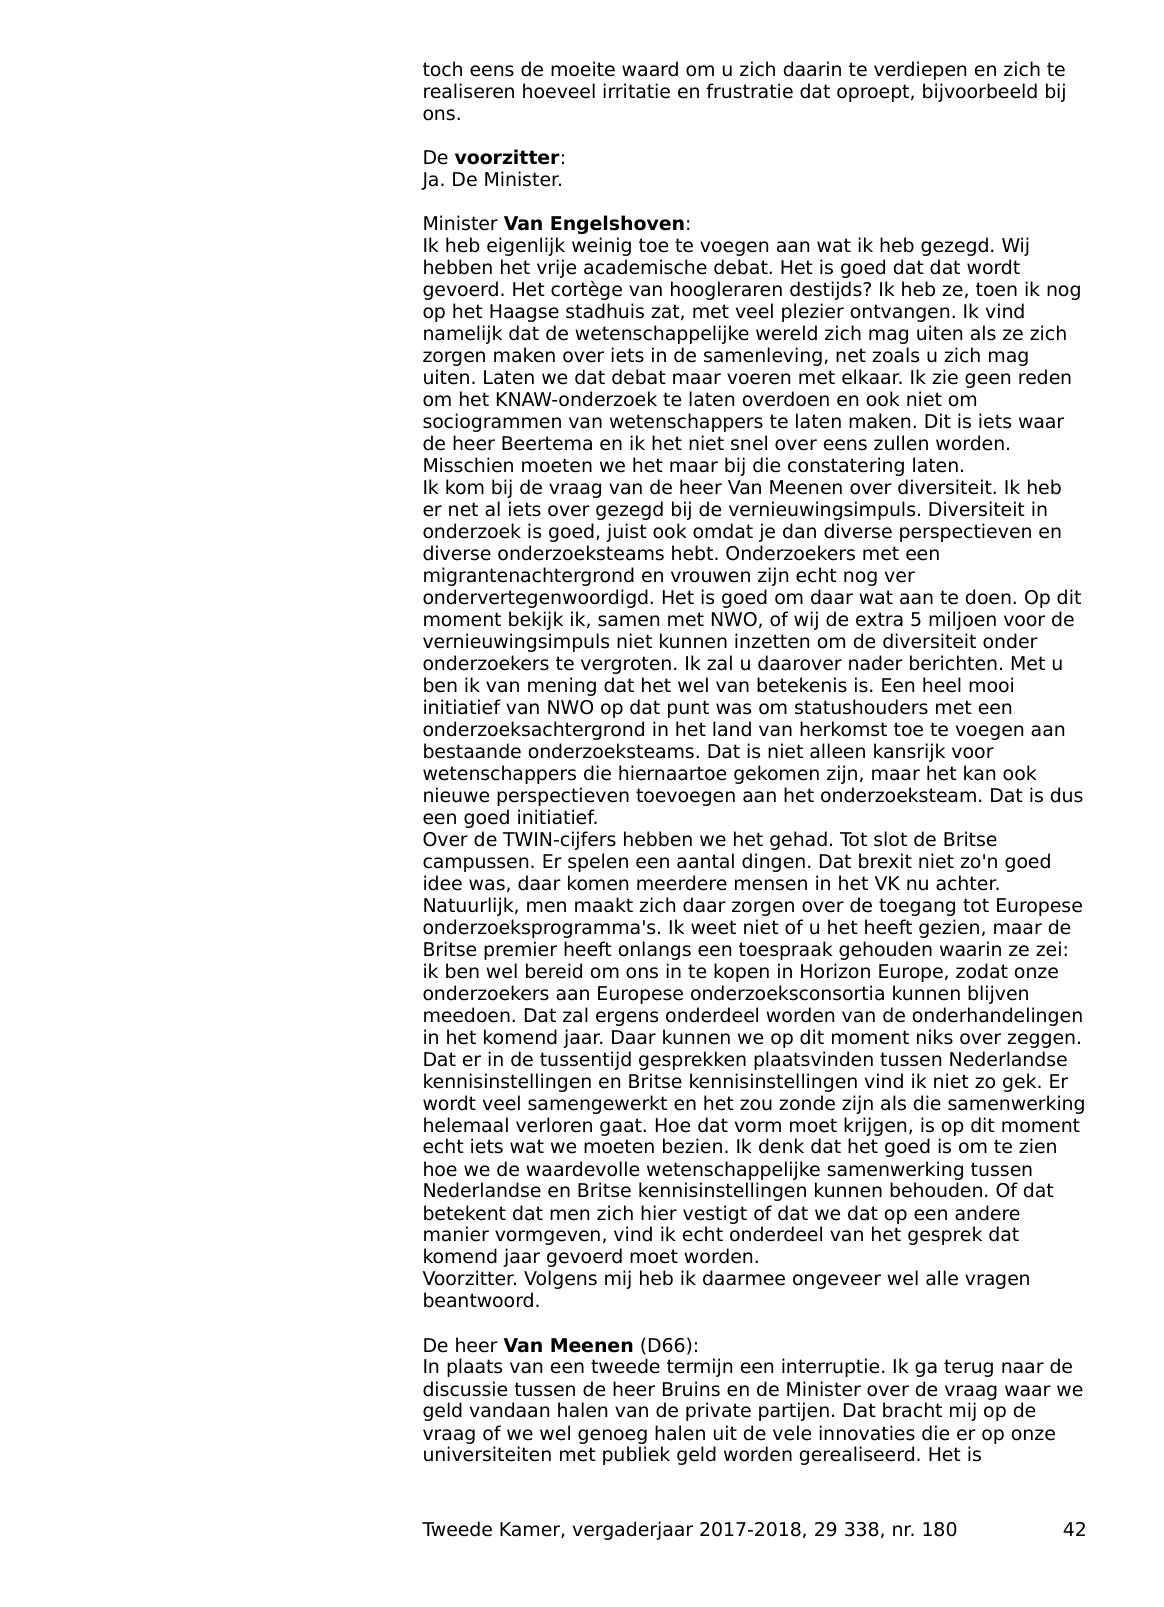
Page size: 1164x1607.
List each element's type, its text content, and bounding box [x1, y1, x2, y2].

text De heer Van Meenen (D66): [422, 1334, 1087, 1356]
text In plaats van een tweede termijn een interruptie. Ik ga terug naar de discussie tussen de heer Bruins en de Minister over de vraag waar we geld vandaan halen van de private partijen. Dat bracht mij op de vraag of we wel genoeg halen uit de vele innovaties die er op onze universiteiten met publiek geld worden gerealiseerd. Het is [422, 1356, 1087, 1466]
text toch eens de moeite waard om u zich daarin te verdiepen en zich te realiseren hoeveel irritatie en frustratie dat oproept, bijvoorbeeld bij ons. [422, 59, 1087, 125]
text Ja. De Minister. [422, 169, 1087, 191]
text Minister Van Engelshoven: [422, 213, 1087, 235]
text Ik kom bij de vraag van de heer Van Meenen over diversiteit. Ik heb er net al iets over gezegd bij de vernieuwingsimpuls. Diversiteit in onderzoek is goed, juist ook omdat je dan diverse perspectieven en diverse onderzoeksteams hebt. Onderzoekers met een migrantenachtergrond en vrouwen zijn echt nog ver ondervertegenwoordigd. Het is goed om daar wat aan te doen. Op dit moment bekijk ik, samen met NWO, of wij de extra 5 miljoen voor de vernieuwingsimpuls niet kunnen inzetten om de diversiteit onder onderzoekers te vergroten. Ik zal u daarover nader berichten. Met u ben ik van mening dat het wel van betekenis is. Een heel mooi initiatief van NWO op dat punt was om statushouders met een onderzoeksachtergrond in het land van herkomst toe te voegen aan bestaande onderzoeksteams. Dat is niet alleen kansrijk voor wetenschappers die hiernaartoe gekomen zijn, maar het kan ook nieuwe perspectieven toevoegen aan het onderzoeksteam. Dat is dus een goed initiatief. [422, 477, 1087, 829]
text Voorzitter. Volgens mij heb ik daarmee ongeveer wel alle vragen beantwoord. [422, 1268, 1087, 1312]
text Over de TWIN-cijfers hebben we het gehad. Tot slot de Britse campussen. Er spelen een aantal dingen. Dat brexit niet zo'n goed idee was, daar komen meerdere mensen in het VK nu achter. Natuurlijk, men maakt zich daar zorgen over de toegang tot Europese onderzoeksprogramma's. Ik weet niet of u het heeft gezien, maar de Britse premier heeft onlangs een toespraak gehouden waarin ze zei: ik ben wel bereid om ons in te kopen in Horizon Europe, zodat onze onderzoekers aan Europese onderzoeksconsortia kunnen blijven meedoen. Dat zal ergens onderdeel worden van de onderhandelingen in het komend jaar. Daar kunnen we op dit moment niks over zeggen. Dat er in de tussentijd gesprekken plaatsvinden tussen Nederlandse kennisinstellingen en Britse kennisinstellingen vind ik niet zo gek. Er wordt veel samengewerkt en het zou zonde zijn als die samenwerking helemaal verloren gaat. Hoe dat vorm moet krijgen, is op dit moment echt iets wat we moeten bezien. Ik denk dat het goed is om te zien hoe we de waardevolle wetenschappelijke samenwerking tussen Nederlandse en Britse kennisinstellingen kunnen behouden. Of dat betekent dat men zich hier vestigt of dat we dat op een andere manier vormgeven, vind ik echt onderdeel van het gesprek dat komend jaar gevoerd moet worden. [422, 829, 1087, 1268]
text De voorzitter: [422, 147, 1087, 169]
text Ik heb eigenlijk weinig toe te voegen aan wat ik heb gezegd. Wij hebben het vrije academische debat. Het is goed dat dat wordt gevoerd. Het cortège van hoogleraren destijds? Ik heb ze, toen ik nog op het Haagse stadhuis zat, met veel plezier ontvangen. Ik vind namelijk dat de wetenschappelijke wereld zich mag uiten als ze zich zorgen maken over iets in de samenleving, net zoals u zich mag uiten. Laten we dat debat maar voeren met elkaar. Ik zie geen reden om het KNAW-onderzoek te laten overdoen en ook niet om sociogrammen van wetenschappers te laten maken. Dit is iets waar de heer Beertema en ik het niet snel over eens zullen worden. Misschien moeten we het maar bij die constatering laten. [422, 235, 1087, 477]
